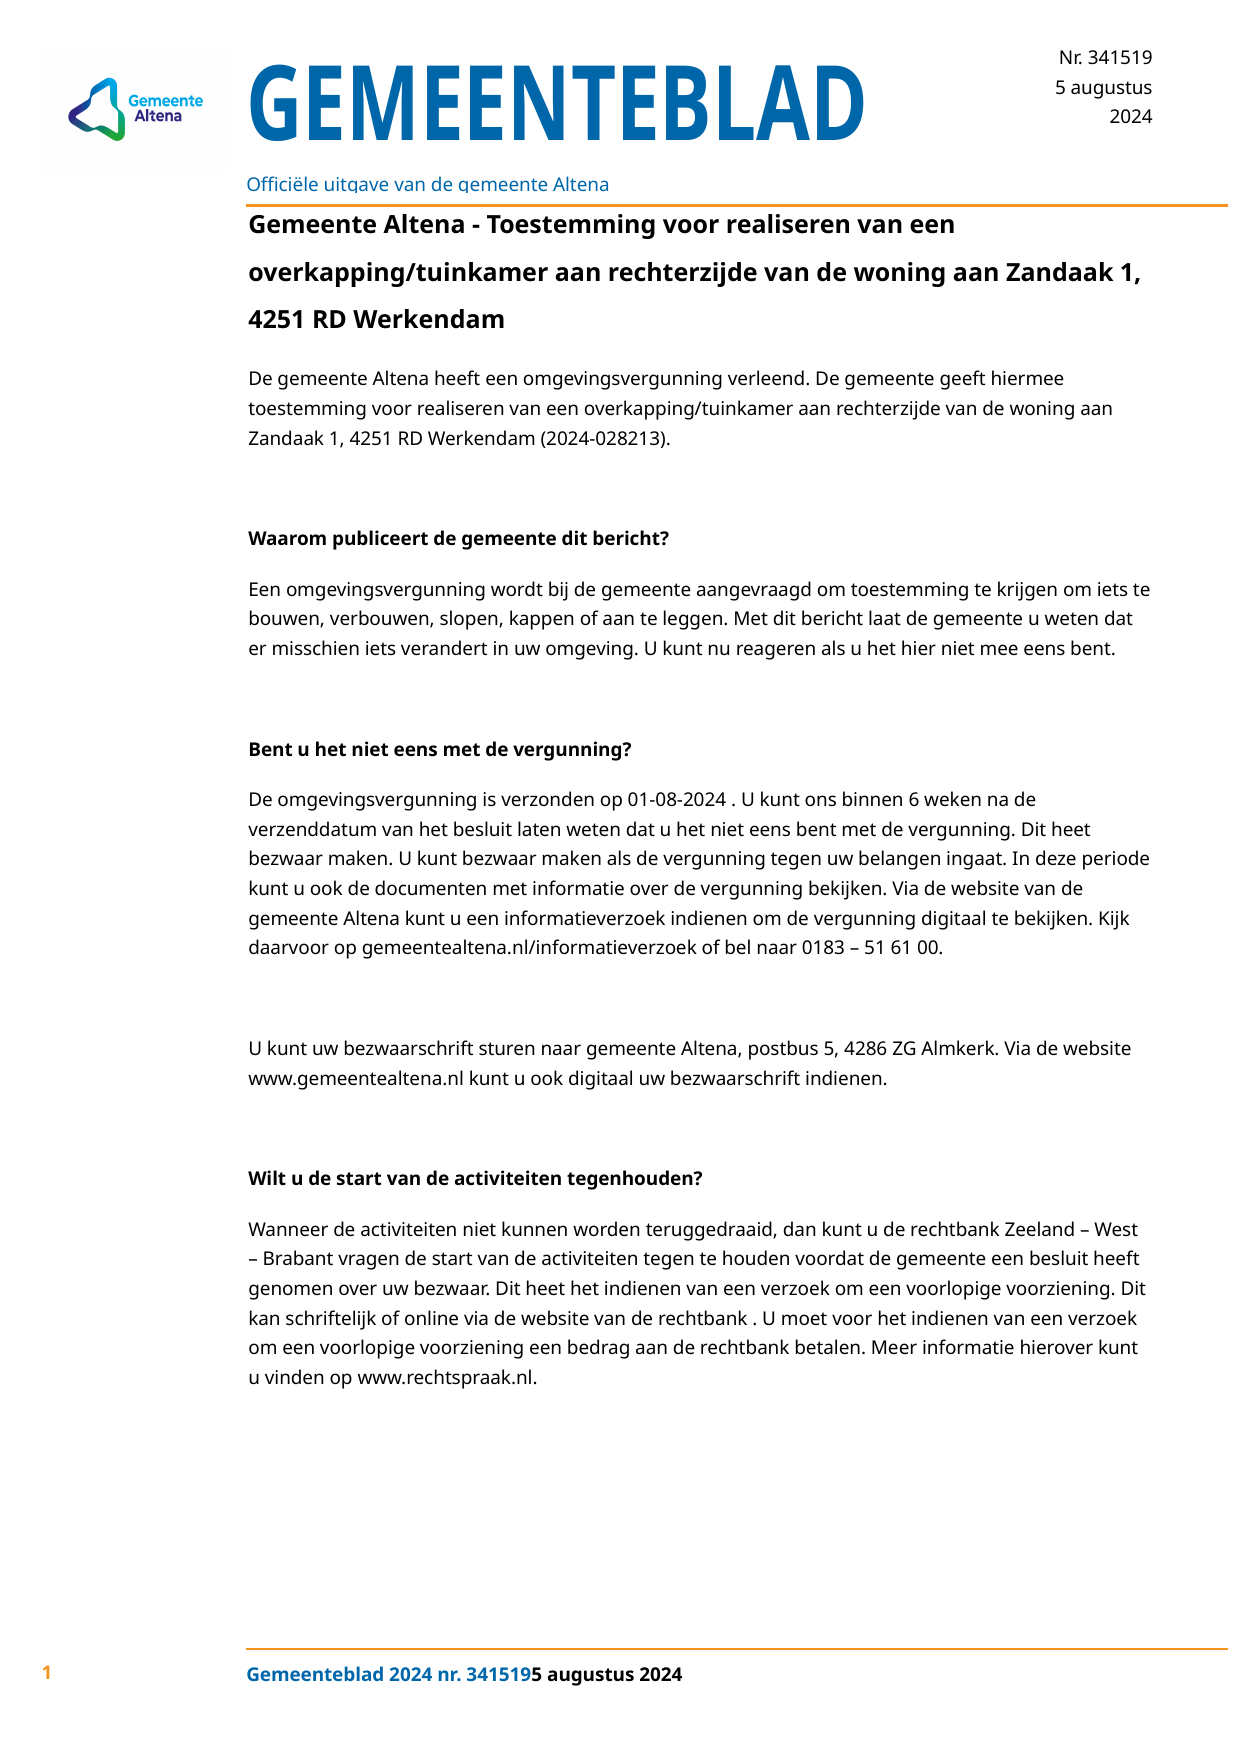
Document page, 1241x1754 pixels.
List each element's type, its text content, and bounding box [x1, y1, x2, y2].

text De omgevingsvergunning is verzonden op 01-08-2024 . U kunt ons binnen 6 weken na de verzenddatum van het besluit laten weten dat u het niet eens bent met de vergunning. Dit heet bezwaar maken. U kunt bezwaar maken als de vergunning tegen uw belangen ingaat. In deze periode kunt u ook de documenten met informatie over de vergunning bekijken. Via de website van de gemeente Altena kunt u een informatieverzoek indienen om de vergunning digitaal te bekijken. Kijk daarvoor op gemeentealtena.nl/informatieverzoek of bel naar 0183 – 51 61 00. [248, 786, 1152, 960]
text U kunt uw bezwaarschrift sturen naar gemeente Altena, postbus 5, 4286 ZG Almkerk. Via de website www.gemeentealtena.nl kunt u ook digitaal uw bezwaarschrift indienen. [248, 1035, 1152, 1090]
text Gemeente Altena - Toestemming voor realiseren van een overkapping/tuinkamer aan rechterzijde van de woning aan Zandaak 1, 4251 RD Werkendam [248, 207, 1152, 336]
text De gemeente Altena heeft een omgevingsvergunning verleend. De gemeente geeft hiermee toestemming voor realiseren van een overkapping/tuinkamer aan rechterzijde van de woning aan Zandaak 1, 4251 RD Werkendam (2024-028213). [248, 366, 1152, 450]
text Bent u het niet eens met de vergunning? [248, 736, 1152, 762]
text Wanneer de activiteiten niet kunnen worden teruggedraaid, dan kunt u de rechtbank Zeeland – West – Brabant vragen de start van de activiteiten tegen te houden voordat de gemeente een besluit heeft genomen over uw bezwaar. Dit heet het indienen van een verzoek om een voorlopige voorziening. Dit kan schriftelijk of online via de website van de rechtbank . U moet voor het indienen van een verzoek om een voorlopige voorziening een bedrag aan de rechtbank betalen. Meer informatie hierover kunt u vinden op www.rechtspraak.nl. [248, 1216, 1152, 1389]
text Een omgevingsvergunning wordt bij de gemeente aangevraagd om toestemming te krijgen om iets te bouwen, verbouwen, slopen, kappen of aan te leggen. Met dit bericht laat de gemeente u weten dat er misschien iets verandert in uw omgeving. U kunt nu reageren als u het hier niet mee eens bent. [248, 576, 1152, 661]
text Waarom publiceert de gemeente dit bericht? [248, 526, 1152, 551]
picture [41, 47, 231, 172]
text Wilt u de start van de activiteiten tegenhouden? [248, 1166, 1152, 1191]
